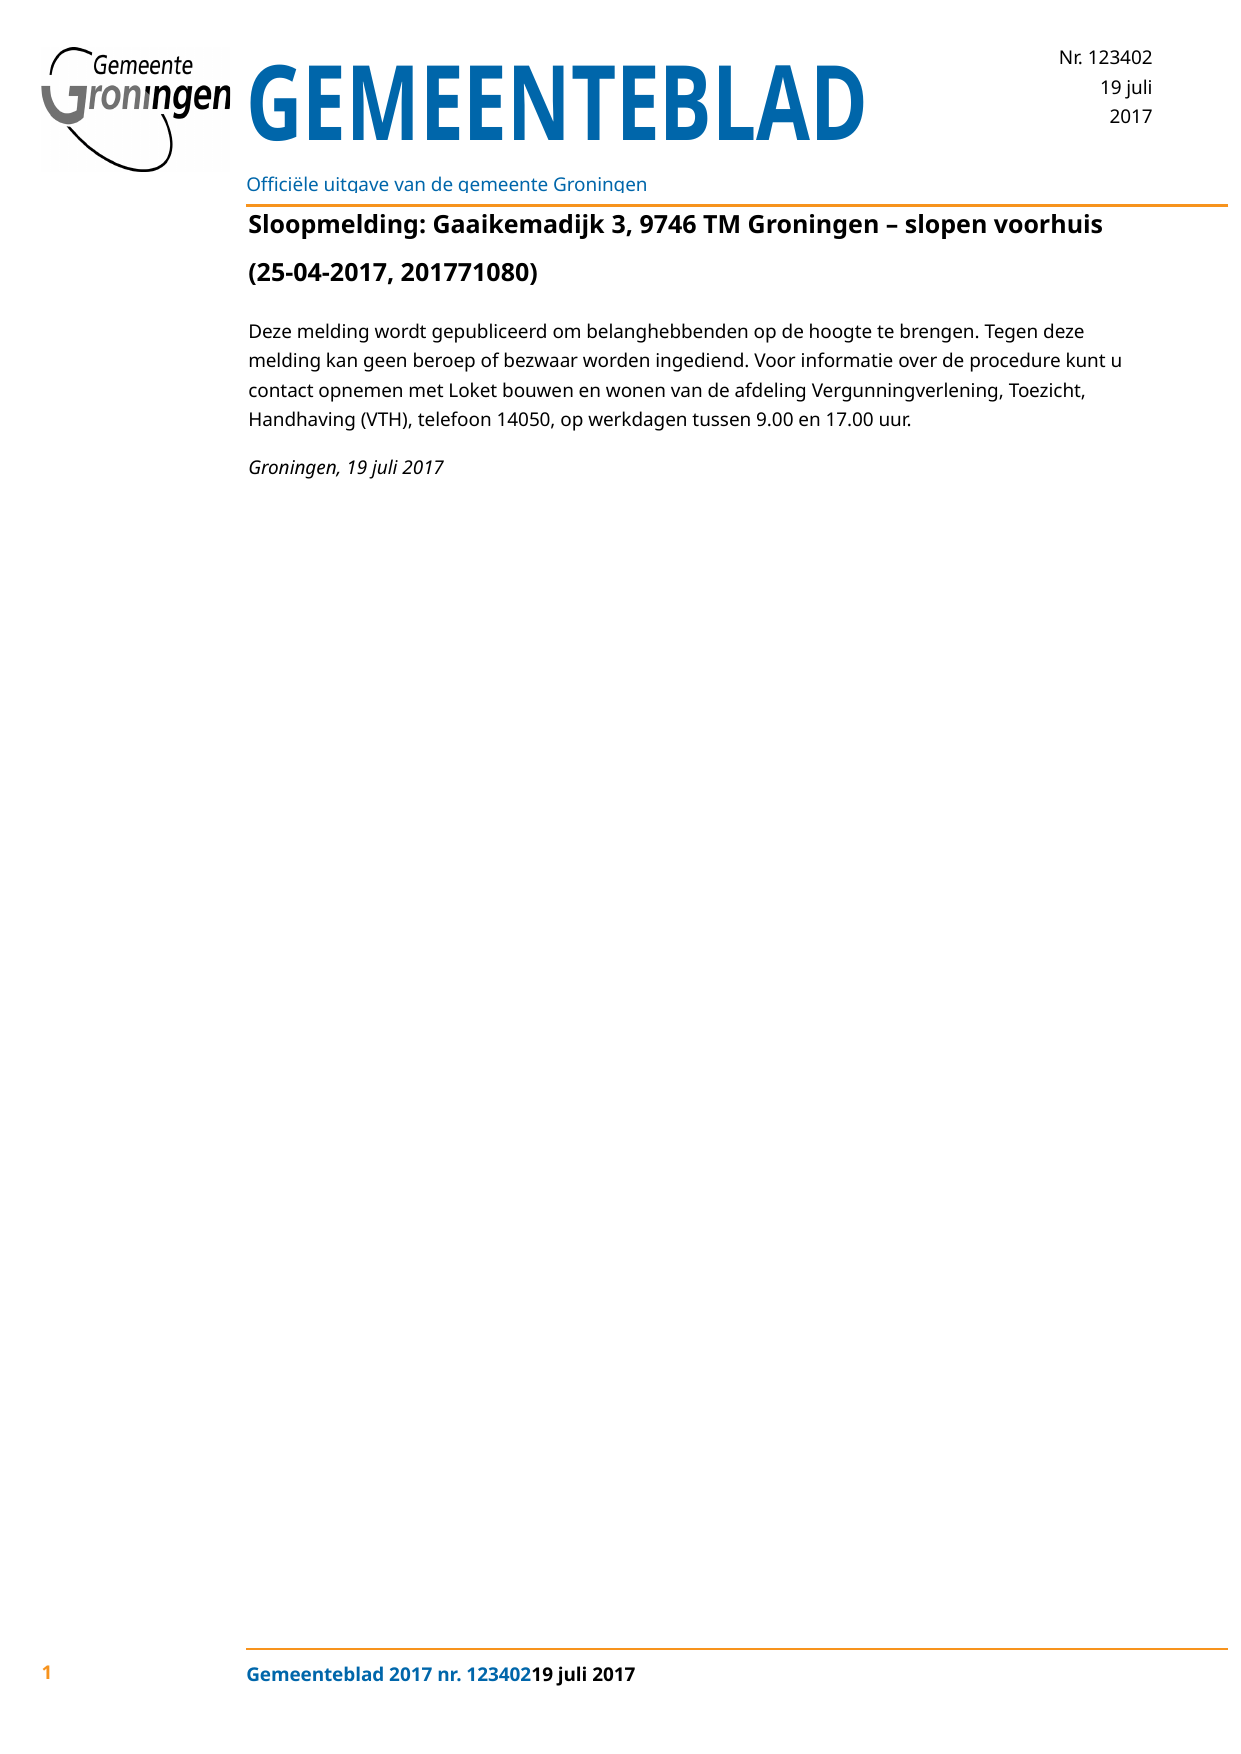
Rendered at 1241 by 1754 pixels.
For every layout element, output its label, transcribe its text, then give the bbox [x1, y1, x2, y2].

picture [41, 47, 231, 172]
text Sloopmelding: Gaaikemadijk 3, 9746 TM Groningen – slopen voorhuis (25-04-2017, 201771080) [248, 207, 1152, 288]
text Groningen, 19 juli 2017 [248, 454, 1152, 480]
text Deze melding wordt gepubliceerd om belanghebbenden op de hoogte te brengen. Tegen deze melding kan geen beroep of bezwaar worden ingediend. Voor informatie over de procedure kunt u contact opnemen met Loket bouwen en wonen van de afdeling Vergunningverlening, Toezicht, Handhaving (VTH), telefoon 14050, op werkdagen tussen 9.00 en 17.00 uur. [248, 318, 1152, 432]
